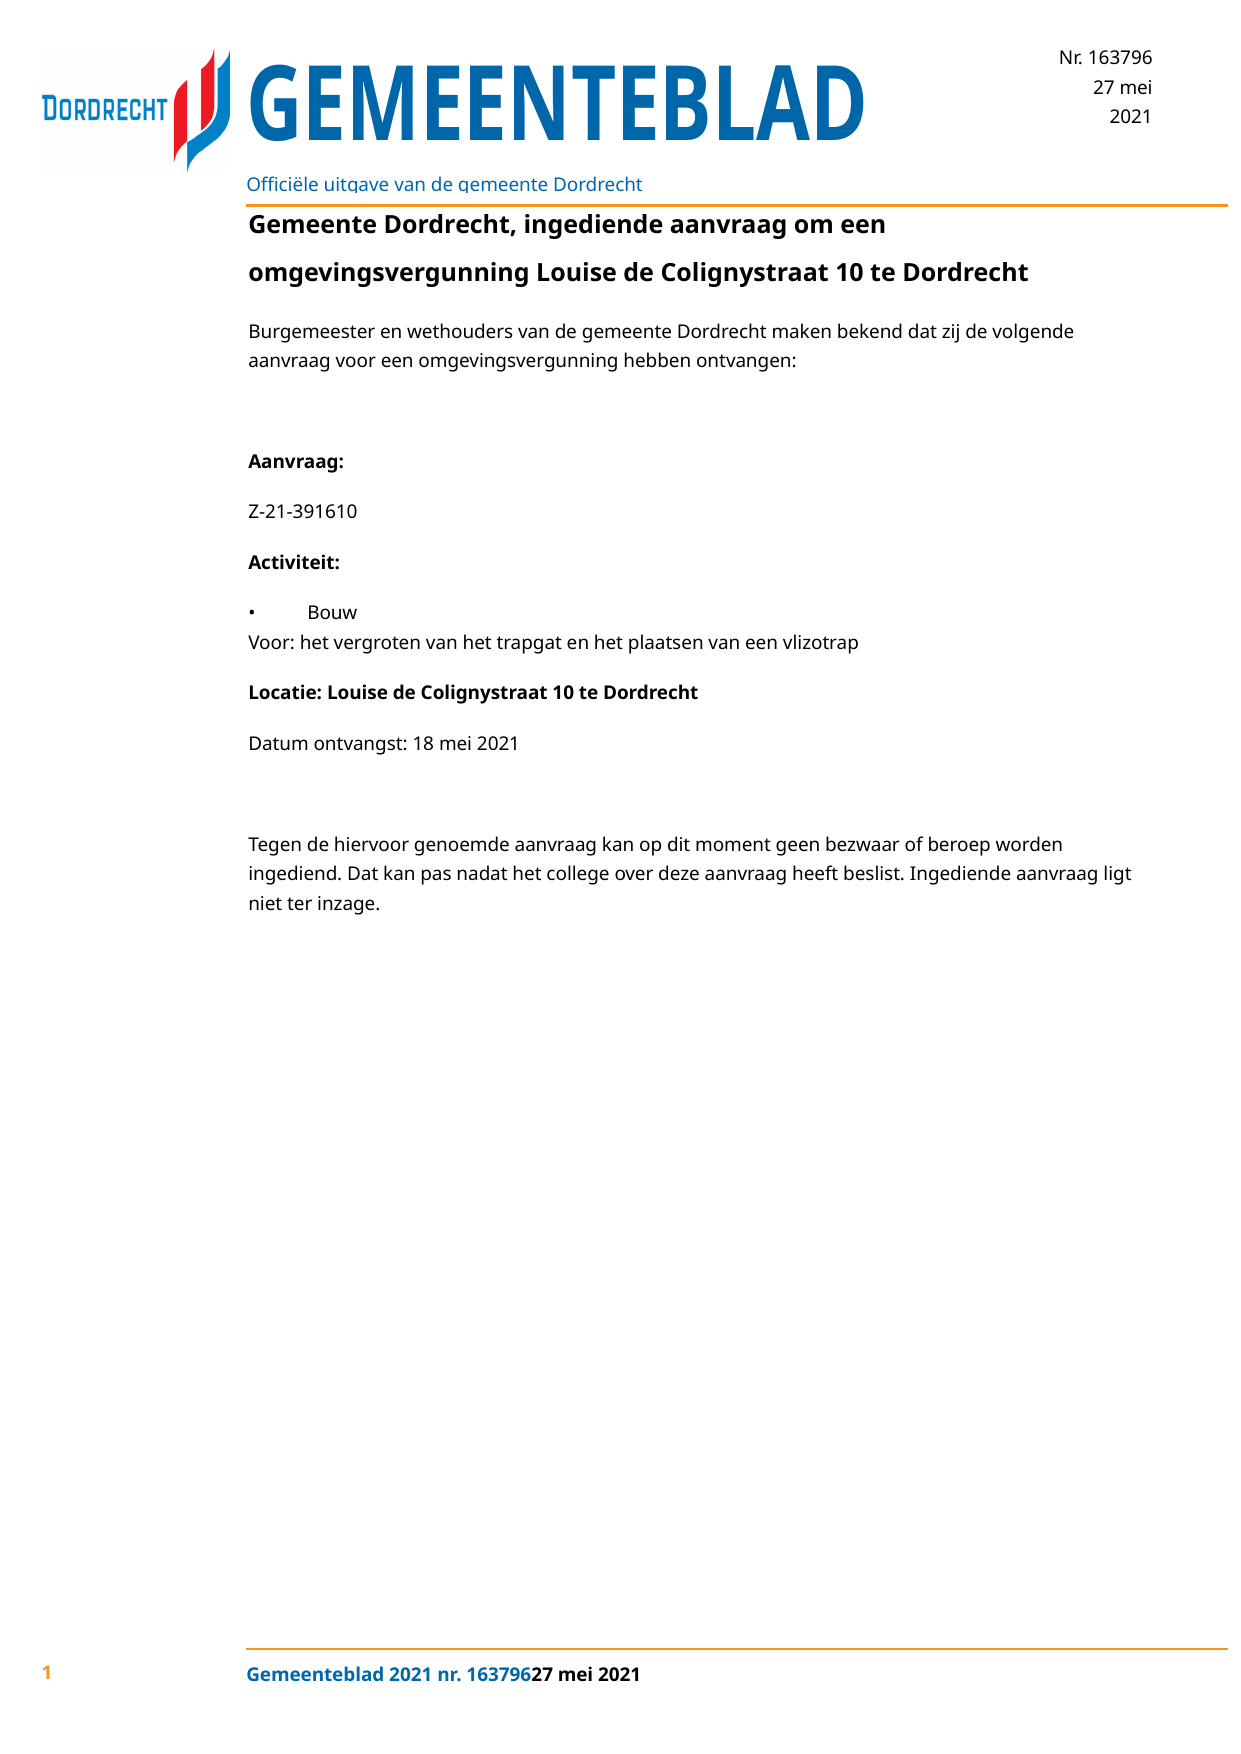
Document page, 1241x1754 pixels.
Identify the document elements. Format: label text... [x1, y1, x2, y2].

text Gemeente Dordrecht, ingediende aanvraag om een omgevingsvergunning Louise de Colignystraat 10 te Dordrecht [248, 207, 1152, 288]
text Voor: het vergroten van het trapgat en het plaatsen van een vlizotrap [248, 629, 1152, 655]
picture [41, 47, 231, 172]
text Activiteit: [248, 549, 1152, 575]
text Tegen de hiervoor genoemde aanvraag kan op dit moment geen bezwaar of beroep worden ingediend. Dat kan pas nadat het college over deze aanvraag heeft beslist. Ingediende aanvraag ligt niet ter inzage. [248, 831, 1152, 916]
list Bouw [248, 599, 1152, 625]
text Datum ontvangst: 18 mei 2021 [248, 730, 1152, 756]
text Locatie: Louise de Colignystraat 10 te Dordrecht [248, 679, 1152, 705]
text Burgemeester en wethouders van de gemeente Dordrecht maken bekend dat zij de volgende aanvraag voor een omgevingsvergunning hebben ontvangen: [248, 318, 1152, 373]
text Aanvraag: [248, 448, 1152, 474]
text Z-21-391610 [248, 499, 1152, 524]
